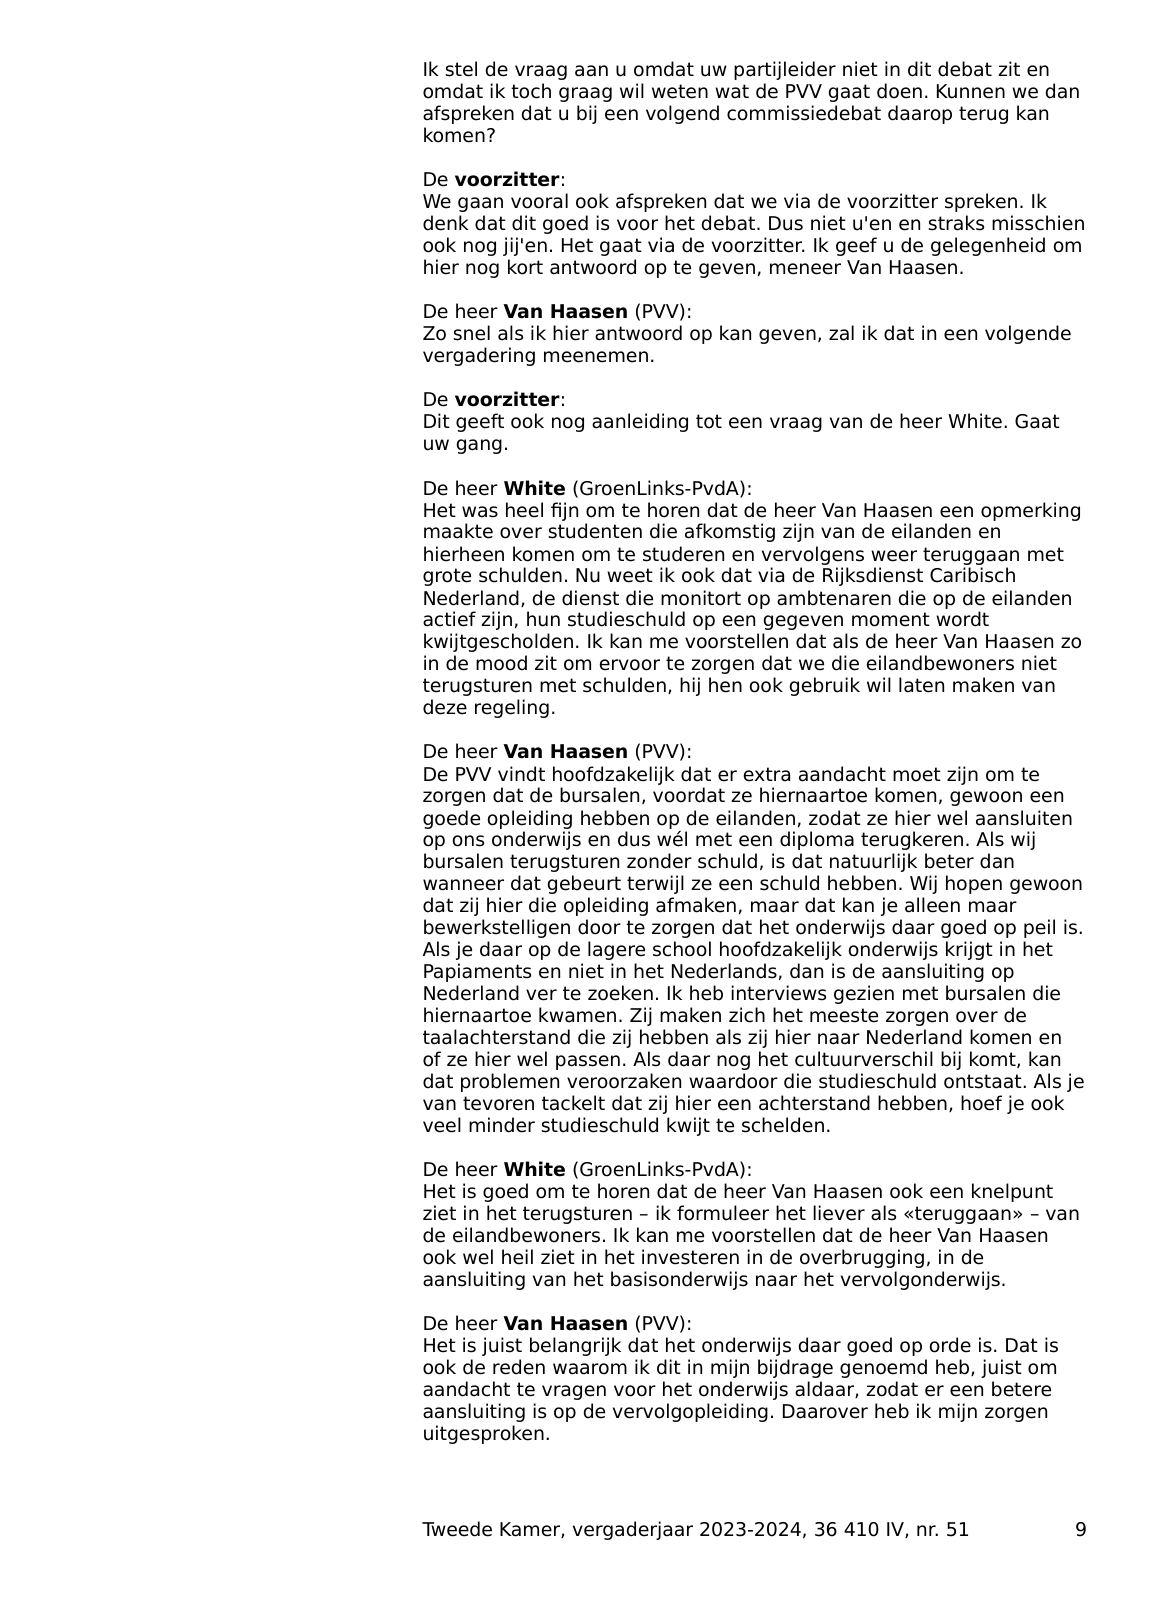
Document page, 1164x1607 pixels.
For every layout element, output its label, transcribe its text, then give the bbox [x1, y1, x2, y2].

text De voorzitter: [422, 389, 1087, 411]
text Dit geeft ook nog aanleiding tot een vraag van de heer White. Gaat uw gang. [422, 411, 1087, 455]
text Zo snel als ik hier antwoord op kan geven, zal ik dat in een volgende vergadering meenemen. [422, 323, 1087, 367]
text De voorzitter: [422, 169, 1087, 191]
text We gaan vooral ook afspreken dat we via de voorzitter spreken. Ik denk dat dit goed is voor het debat. Dus niet u'en en straks misschien ook nog jij'en. Het gaat via de voorzitter. Ik geef u de gelegenheid om hier nog kort antwoord op te geven, meneer Van Haasen. [422, 191, 1087, 279]
text De heer White (GroenLinks-PvdA): [422, 1159, 1087, 1181]
text De PVV vindt hoofdzakelijk dat er extra aandacht moet zijn om te zorgen dat de bursalen, voordat ze hiernaartoe komen, gewoon een goede opleiding hebben op de eilanden, zodat ze hier wel aansluiten op ons onderwijs en dus wél met een diploma terugkeren. Als wij bursalen terugsturen zonder schuld, is dat natuurlijk beter dan wanneer dat gebeurt terwijl ze een schuld hebben. Wij hopen gewoon dat zij hier die opleiding afmaken, maar dat kan je alleen maar bewerkstelligen door te zorgen dat het onderwijs daar goed op peil is. Als je daar op de lagere school hoofdzakelijk onderwijs krijgt in het Papiaments en niet in het Nederlands, dan is de aansluiting op Nederland ver te zoeken. Ik heb interviews gezien met bursalen die hiernaartoe kwamen. Zij maken zich het meeste zorgen over de taalachterstand die zij hebben als zij hier naar Nederland komen en of ze hier wel passen. Als daar nog het cultuurverschil bij komt, kan dat problemen veroorzaken waardoor die studieschuld ontstaat. Als je van tevoren tackelt dat zij hier een achterstand hebben, hoef je ook veel minder studieschuld kwijt te schelden. [422, 763, 1087, 1137]
text De heer Van Haasen (PVV): [422, 1313, 1087, 1335]
text Het is juist belangrijk dat het onderwijs daar goed op orde is. Dat is ook de reden waarom ik dit in mijn bijdrage genoemd heb, juist om aandacht te vragen voor het onderwijs aldaar, zodat er een betere aansluiting is op de vervolgopleiding. Daarover heb ik mijn zorgen uitgesproken. [422, 1335, 1087, 1445]
text De heer White (GroenLinks-PvdA): [422, 477, 1087, 499]
text De heer Van Haasen (PVV): [422, 741, 1087, 763]
text Het was heel fijn om te horen dat de heer Van Haasen een opmerking maakte over studenten die afkomstig zijn van de eilanden en hierheen komen om te studeren en vervolgens weer teruggaan met grote schulden. Nu weet ik ook dat via de Rijksdienst Caribisch Nederland, de dienst die monitort op ambtenaren die op de eilanden actief zijn, hun studieschuld op een gegeven moment wordt kwijtgescholden. Ik kan me voorstellen dat als de heer Van Haasen zo in de mood zit om ervoor te zorgen dat we die eilandbewoners niet terugsturen met schulden, hij hen ook gebruik wil laten maken van deze regeling. [422, 499, 1087, 719]
text Ik stel de vraag aan u omdat uw partijleider niet in dit debat zit en omdat ik toch graag wil weten wat de PVV gaat doen. Kunnen we dan afspreken dat u bij een volgend commissiedebat daarop terug kan komen? [422, 59, 1087, 147]
text Het is goed om te horen dat de heer Van Haasen ook een knelpunt ziet in het terugsturen – ik formuleer het liever als «teruggaan» – van de eilandbewoners. Ik kan me voorstellen dat de heer Van Haasen ook wel heil ziet in het investeren in de overbrugging, in de aansluiting van het basisonderwijs naar het vervolgonderwijs. [422, 1181, 1087, 1291]
text De heer Van Haasen (PVV): [422, 301, 1087, 323]
